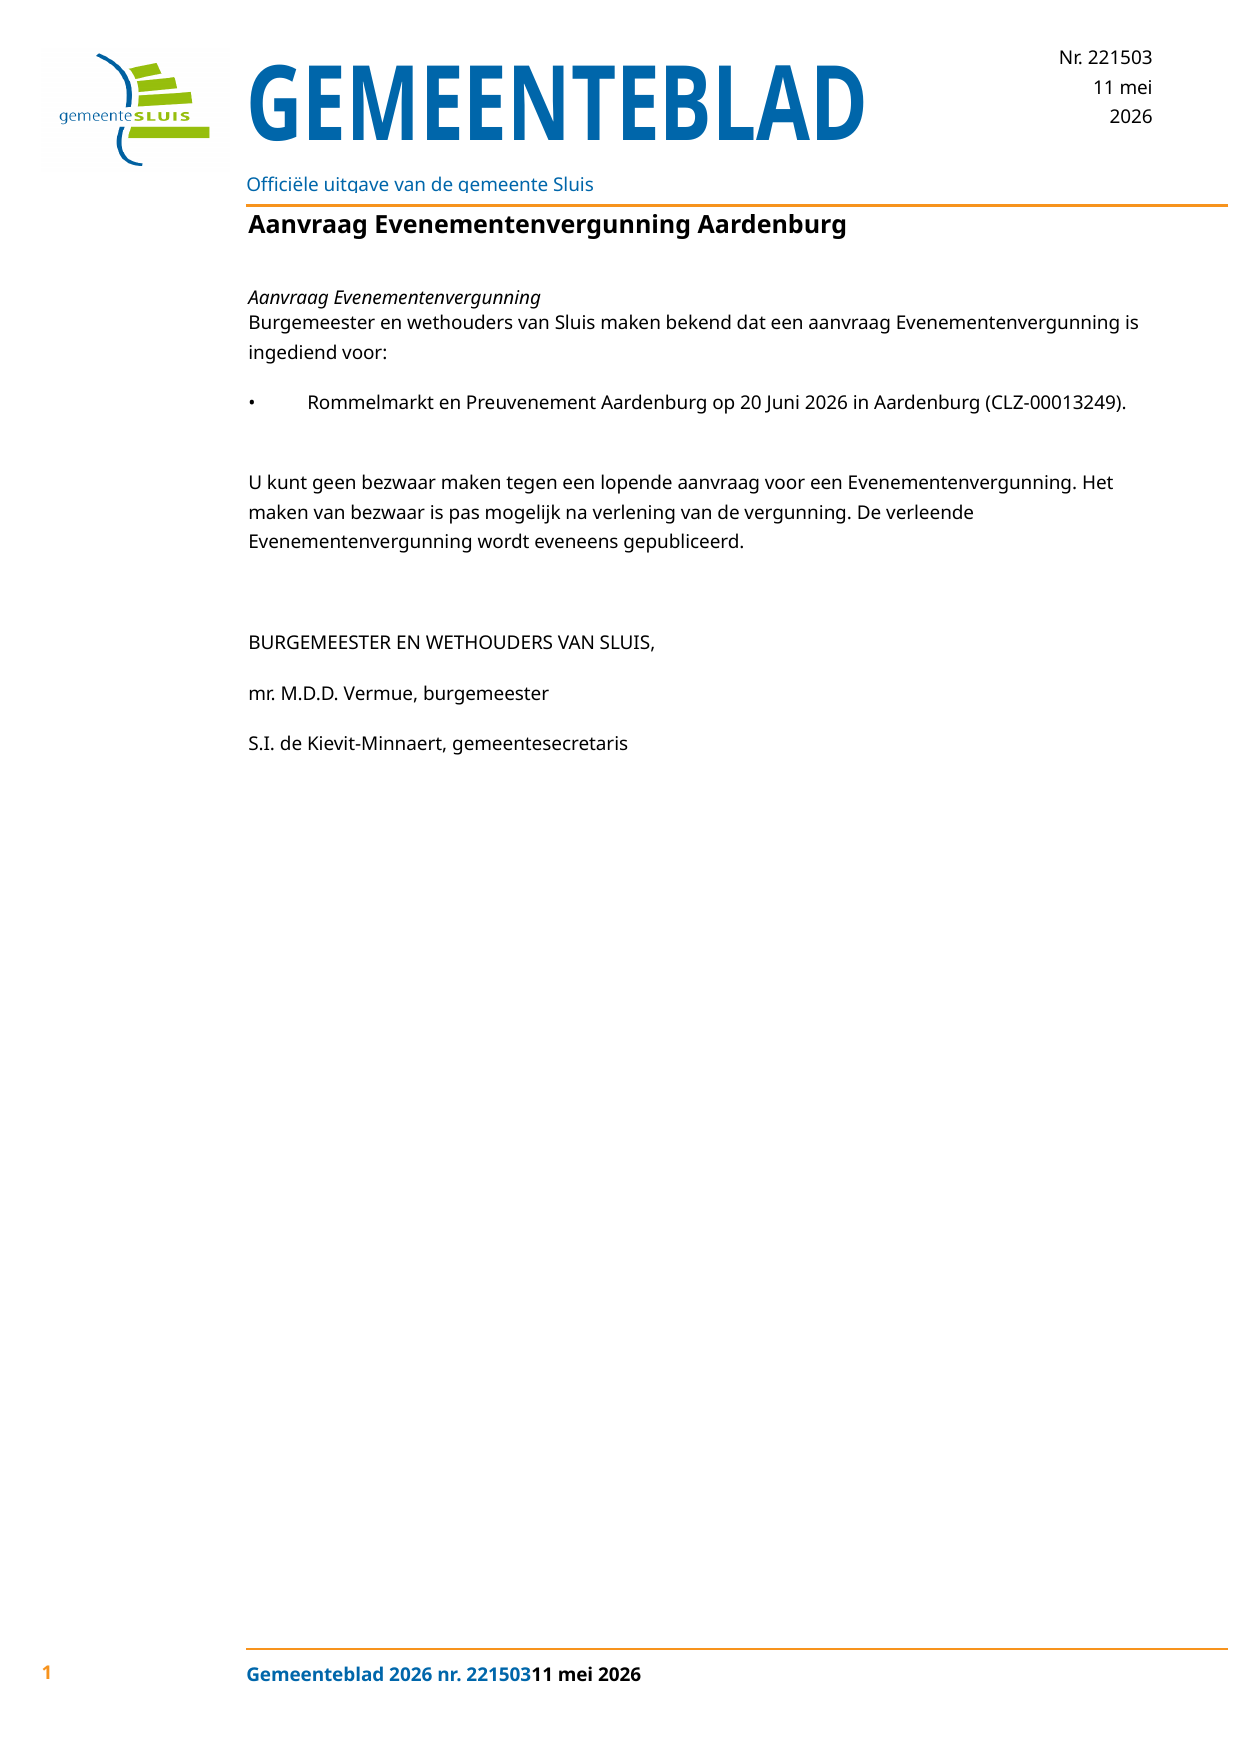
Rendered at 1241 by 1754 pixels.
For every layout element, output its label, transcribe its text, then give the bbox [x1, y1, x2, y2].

text S.I. de Kievit-Minnaert, gemeentesecretaris [248, 730, 1152, 756]
text Burgemeester en wethouders van Sluis maken bekend dat een aanvraag Evenementenvergunning is ingediend voor: [248, 309, 1152, 365]
text Aanvraag Evenementenvergunning Aardenburg [248, 207, 1152, 241]
picture [41, 47, 231, 172]
text Aanvraag Evenementenvergunning [248, 284, 1152, 309]
text BURGEMEESTER EN WETHOUDERS VAN SLUIS, [248, 629, 1152, 655]
text mr. M.D.D. Vermue, burgemeester [248, 680, 1152, 706]
list Rommelmarkt en Preuvenement Aardenburg op 20 Juni 2026 in Aardenburg (CLZ-00013249). [248, 389, 1152, 415]
text U kunt geen bezwaar maken tegen een lopende aanvraag voor een Evenementenvergunning. Het maken van bezwaar is pas mogelijk na verlening van de vergunning. De verleende Evenementenvergunning wordt eveneens gepubliceerd. [248, 469, 1152, 554]
